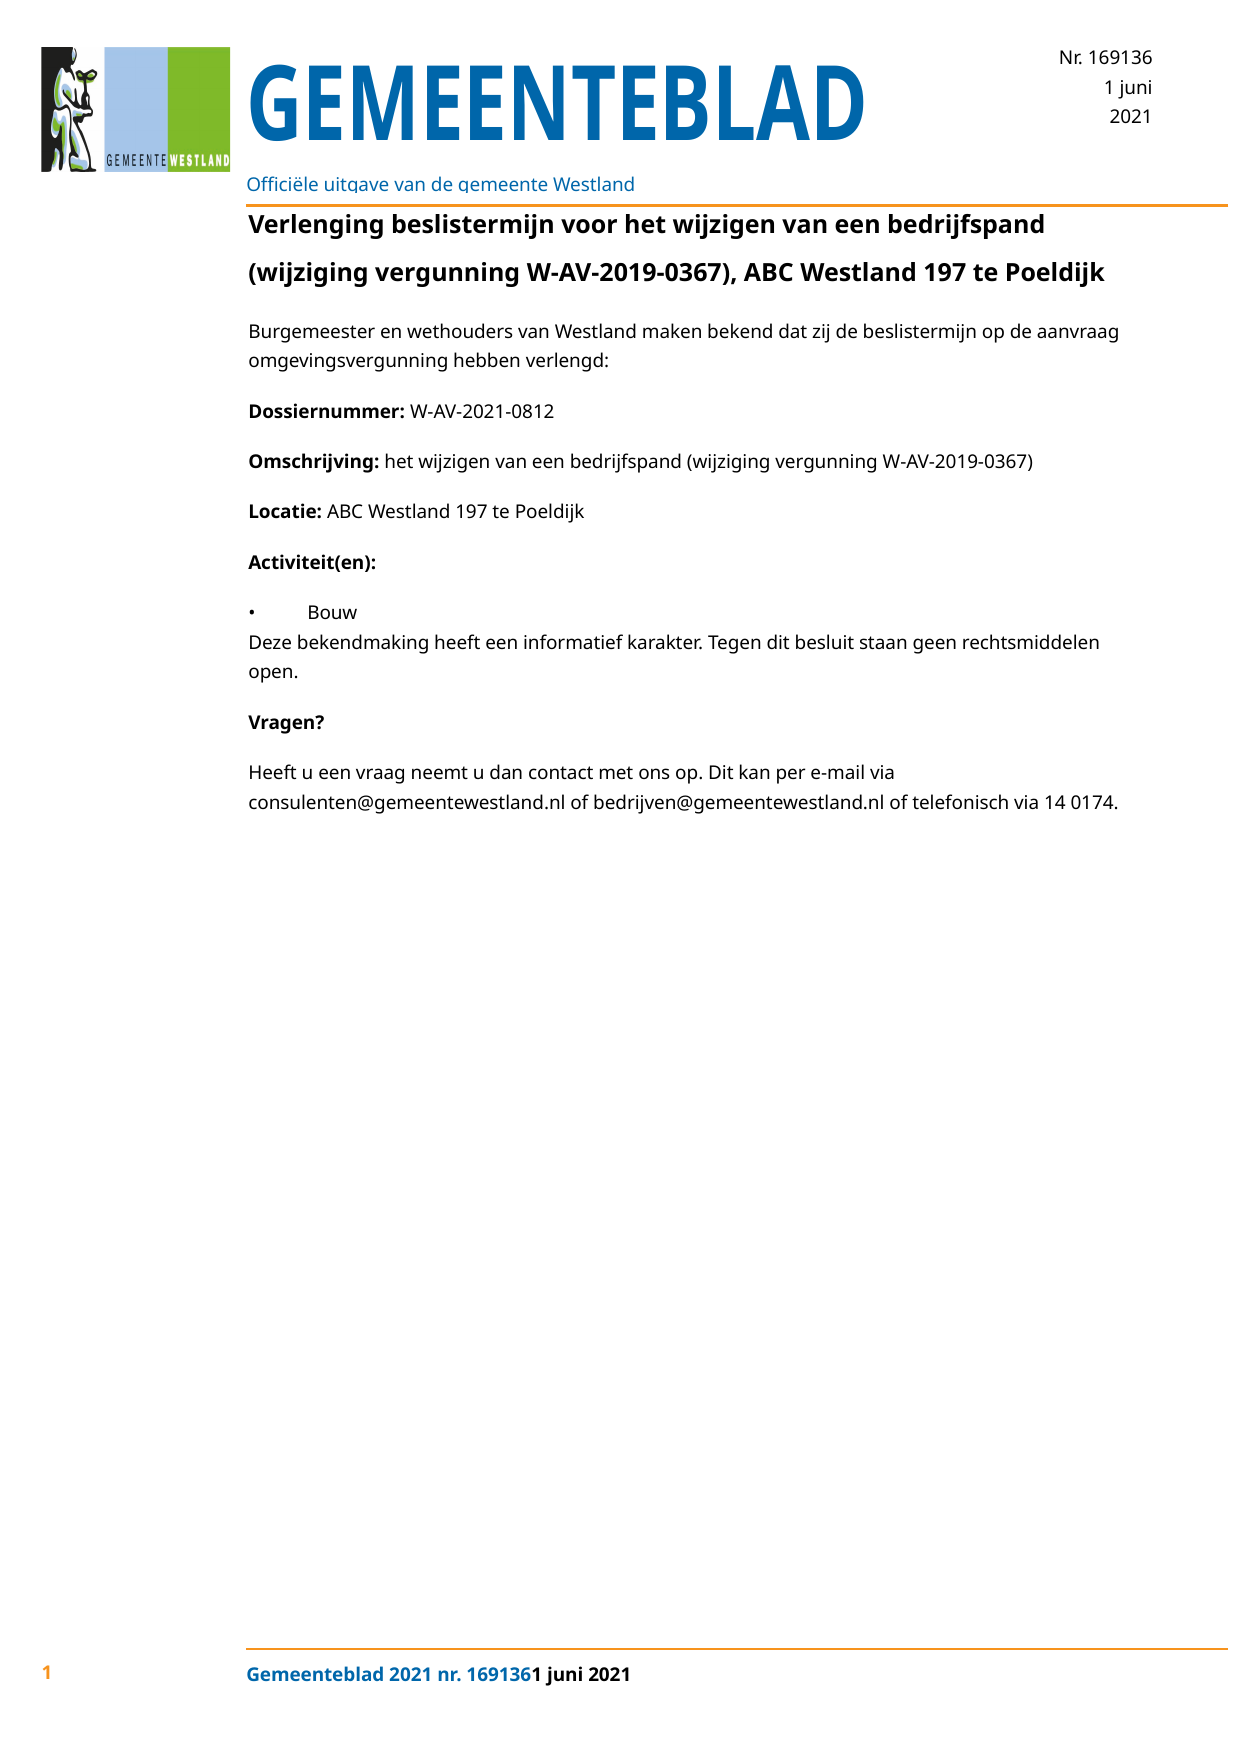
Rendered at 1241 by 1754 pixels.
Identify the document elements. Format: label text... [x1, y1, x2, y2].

text Deze bekendmaking heeft een informatief karakter. Tegen dit besluit staan geen rechtsmiddelen open. [248, 629, 1152, 684]
picture [41, 47, 231, 172]
list Bouw [248, 599, 1152, 625]
text Omschrijving: het wijzigen van een bedrijfspand (wijziging vergunning W-AV-2019-0367) [248, 448, 1152, 474]
text Vragen? [248, 709, 1152, 735]
text Verlenging beslistermijn voor het wijzigen van een bedrijfspand (wijziging vergunning W-AV-2019-0367), ABC Westland 197 te Poeldijk [248, 207, 1152, 288]
text Locatie: ABC Westland 197 te Poeldijk [248, 499, 1152, 524]
text Activiteit(en): [248, 549, 1152, 575]
text Burgemeester en wethouders van Westland maken bekend dat zij de beslistermijn op de aanvraag omgevingsvergunning hebben verlengd: [248, 318, 1152, 373]
text Heeft u een vraag neemt u dan contact met ons op. Dit kan per e-mail via consulenten@gemeentewestland.nl of bedrijven@gemeentewestland.nl of telefonisch via 14 0174. [248, 759, 1152, 815]
text Dossiernummer: W-AV-2021-0812 [248, 398, 1152, 424]
